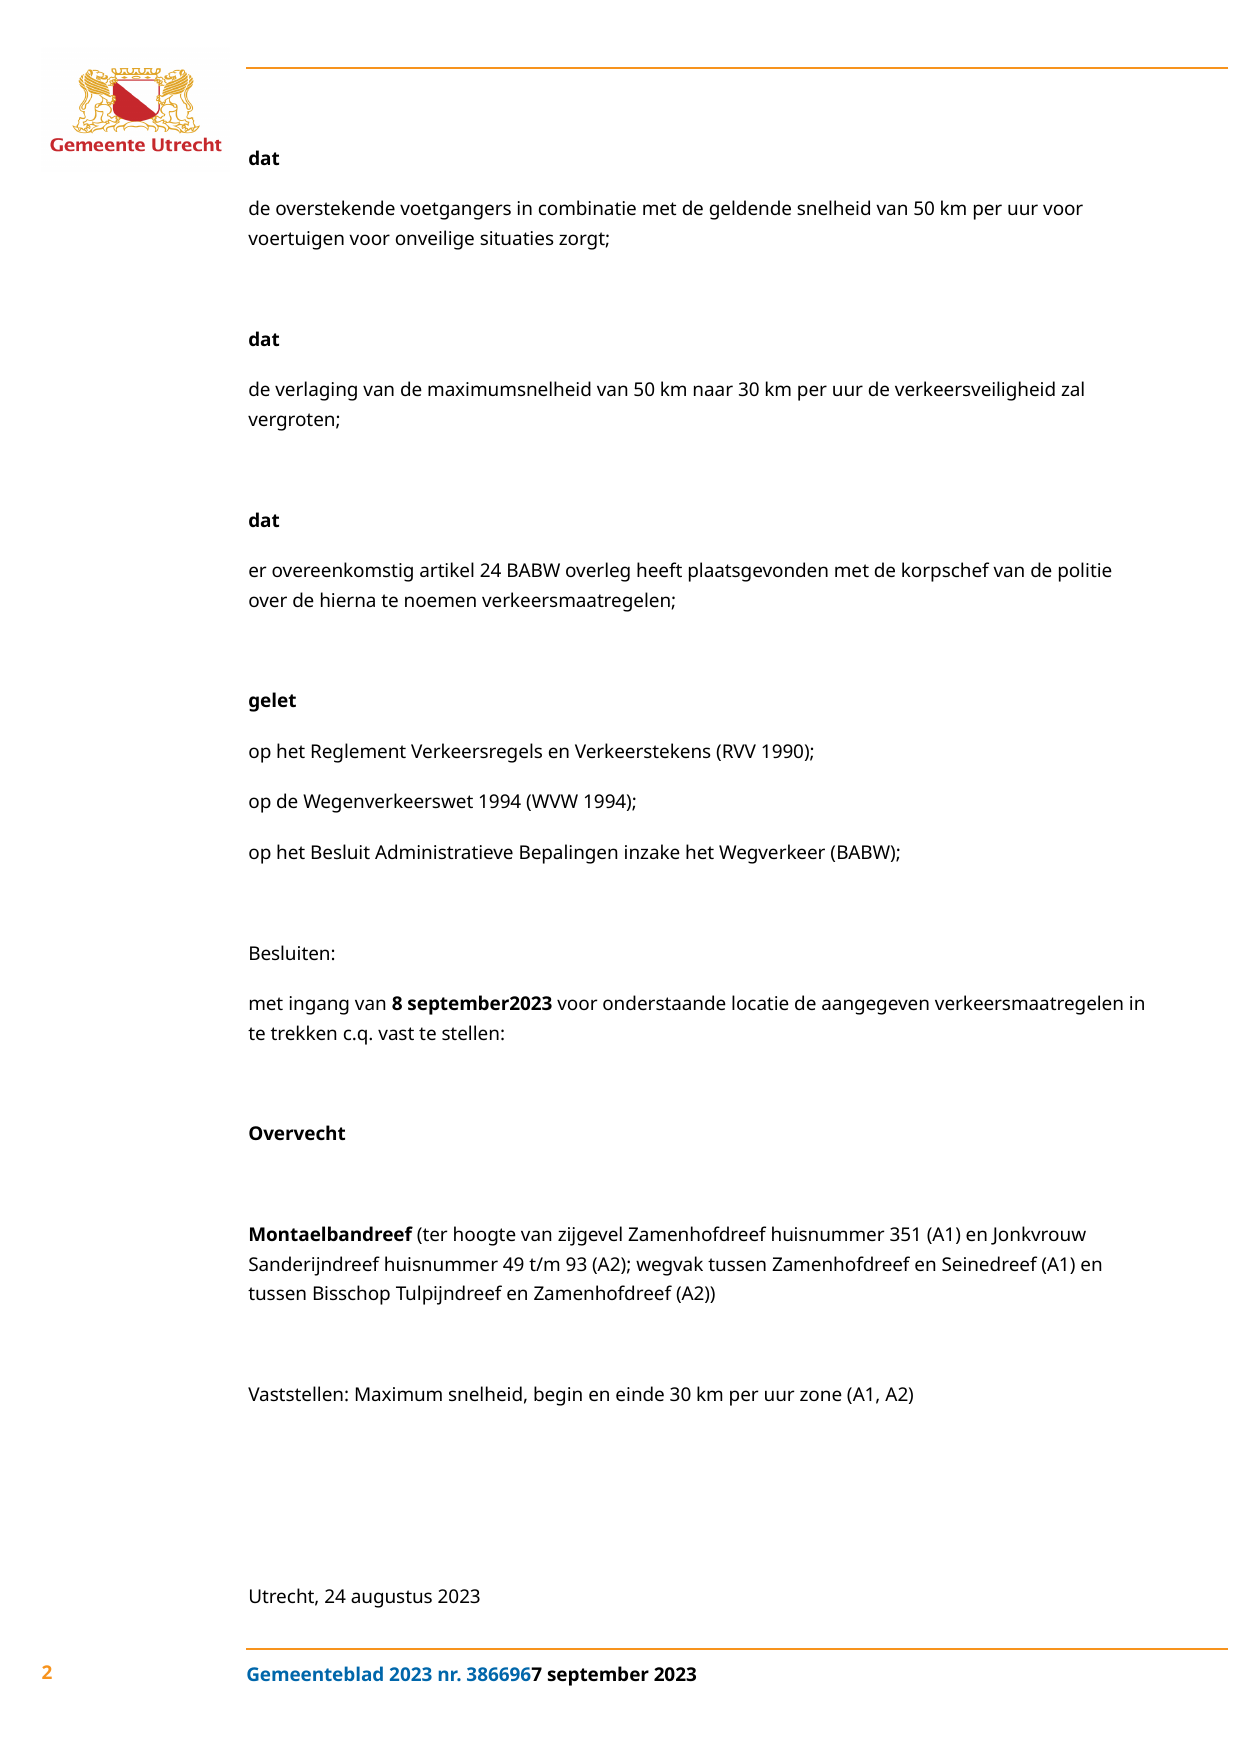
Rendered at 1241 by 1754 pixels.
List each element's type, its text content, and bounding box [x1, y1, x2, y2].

text dat [248, 326, 1152, 352]
text Besluiten: [248, 940, 1152, 966]
text Vaststellen: Maximum snelheid, begin en einde 30 km per uur zone (A1, A2) [248, 1381, 1152, 1407]
text er overeenkomstig artikel 24 BABW overleg heeft plaatsgevonden met de korpschef van de politie over de hierna te noemen verkeersmaatregelen; [248, 557, 1152, 613]
text dat [248, 507, 1152, 533]
picture [41, 47, 231, 172]
text Montaelbandreef (ter hoogte van zijgevel Zamenhofdreef huisnummer 351 (A1) en Jonkvrouw Sanderijndreef huisnummer 49 t/m 93 (A2); wegvak tussen Zamenhofdreef en Seinedreef (A1) en tussen Bisschop Tulpijndreef en Zamenhofdreef (A2)) [248, 1221, 1152, 1306]
text de verlaging van de maximumsnelheid van 50 km naar 30 km per uur de verkeersveiligheid zal vergroten; [248, 376, 1152, 432]
text met ingang van 8 september2023 voor onderstaande locatie de aangegeven verkeersmaatregelen in te trekken c.q. vast te stellen: [248, 990, 1152, 1046]
text op de Wegenverkeerswet 1994 (WVW 1994); [248, 788, 1152, 814]
text op het Reglement Verkeersregels en Verkeerstekens (RVV 1990); [248, 738, 1152, 764]
text dat [248, 145, 1152, 171]
text Overvecht [248, 1121, 1152, 1146]
text Utrecht, 24 augustus 2023 [248, 1583, 1152, 1609]
text de overstekende voetgangers in combinatie met de geldende snelheid van 50 km per uur voor voertuigen voor onveilige situaties zorgt; [248, 196, 1152, 251]
text gelet [248, 688, 1152, 713]
text op het Besluit Administratieve Bepalingen inzake het Wegverkeer (BABW); [248, 839, 1152, 865]
